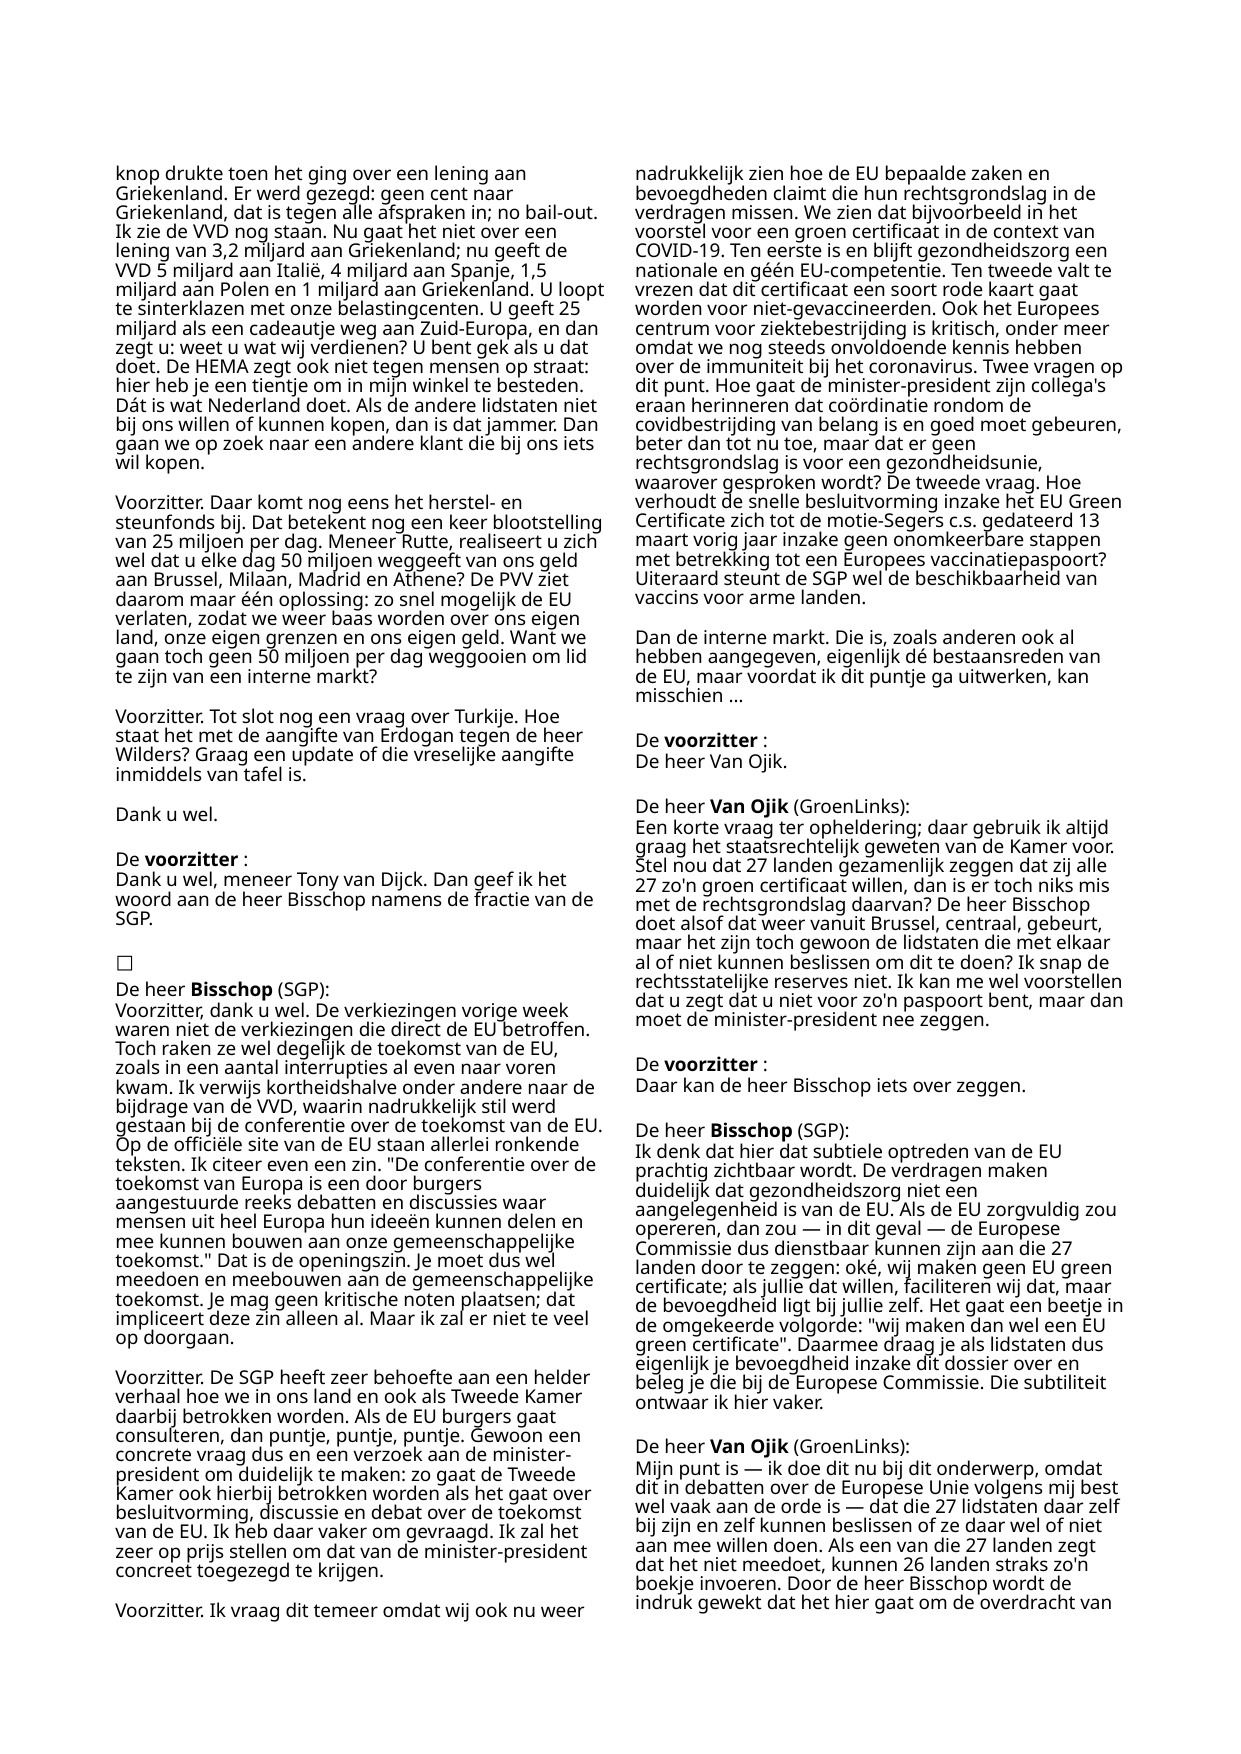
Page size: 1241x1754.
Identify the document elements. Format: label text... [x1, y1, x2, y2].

text De heer Bisschop (SGP): [115, 976, 605, 1002]
text De heer Van Ojik. [635, 753, 1125, 772]
text De heer Van Ojik (GroenLinks): [635, 1434, 1125, 1459]
text Voorzitter. Ik vraag dit temeer omdat wij ook nu weer [115, 1602, 605, 1621]
text De voorzitter : [635, 1052, 1125, 1077]
text Dank u wel, meneer Tony van Dijck. Dan geef ik het woord aan de heer Bisschop namens de fractie van de SGP. [115, 871, 605, 929]
text nadrukkelijk zien hoe de EU bepaalde zaken en bevoegdheden claimt die hun rechtsgrondslag in de verdragen missen. We zien dat bijvoorbeeld in het voorstel voor een groen certificaat in de context van COVID-19. Ten eerste is en blijft gezondheidszorg een nationale en géén EU-competentie. Ten tweede valt te vrezen dat dit certificaat een soort rode kaart gaat worden voor niet-gevaccineerden. Ook het Europees centrum voor ziektebestrijding is kritisch, onder meer omdat we nog steeds onvoldoende kennis hebben over de immuniteit bij het coronavirus. Twee vragen op dit punt. Hoe gaat de minister-president zijn collega's eraan herinneren dat coördinatie rondom de covidbestrijding van belang is en goed moet gebeuren, beter dan tot nu toe, maar dat er geen rechtsgrondslag is voor een gezondheidsunie, waarover gesproken wordt? De tweede vraag. Hoe verhoudt de snelle besluitvorming inzake het EU Green Certificate zich tot de motie-Segers c.s. gedateerd 13 maart vorig jaar inzake geen onomkeerbare stappen met betrekking tot een Europees vaccinatiepaspoort? Uiteraard steunt de SGP wel de beschikbaarheid van vaccins voor arme landen. [635, 165, 1125, 608]
text De voorzitter : [635, 727, 1125, 753]
text Ik denk dat hier dat subtiele optreden van de EU prachtig zichtbaar wordt. De verdragen maken duidelijk dat gezondheidszorg niet een aangelegenheid is van de EU. Als de EU zorgvuldig zou opereren, dan zou — in dit geval — de Europese Commissie dus dienstbaar kunnen zijn aan die 27 landen door te zeggen: oké, wij maken geen EU green certificate; als jullie dat willen, faciliteren wij dat, maar de bevoegdheid ligt bij jullie zelf. Het gaat een beetje in de omgekeerde volgorde: "wij maken dan wel een EU green certificate". Daarmee draag je als lidstaten dus eigenlijk je bevoegdheid inzake dit dossier over en beleg je die bij de Europese Commissie. Die subtiliteit ontwaar ik hier vaker. [635, 1143, 1125, 1413]
text Voorzitter, dank u wel. De verkiezingen vorige week waren niet de verkiezingen die direct de EU betroffen. Toch raken ze wel degelijk de toekomst van de EU, zoals in een aantal interrupties al even naar voren kwam. Ik verwijs kortheidshalve onder andere naar de bijdrage van de VVD, waarin nadrukkelijk stil werd gestaan bij de conferentie over de toekomst van de EU. Op de officiële site van de EU staan allerlei ronkende teksten. Ik citeer even een zin. "De conferentie over de toekomst van Europa is een door burgers aangestuurde reeks debatten en discussies waar mensen uit heel Europa hun ideeën kunnen delen en mee kunnen bouwen aan onze gemeenschappelijke toekomst." Dat is de openingszin. Je moet dus wel meedoen en meebouwen aan de gemeenschappelijke toekomst. Je mag geen kritische noten plaatsen; dat impliceert deze zin alleen al. Maar ik zal er niet te veel op doorgaan. [115, 1002, 605, 1348]
text De voorzitter : [115, 846, 605, 871]
text De heer Van Ojik (GroenLinks): [635, 793, 1125, 819]
text Voorzitter. De SGP heeft zeer behoefte aan een helder verhaal hoe we in ons land en ook als Tweede Kamer daarbij betrokken worden. Als de EU burgers gaat consulteren, dan puntje, puntje, puntje. Gewoon een concrete vraag dus en een verzoek aan de minister-president om duidelijk te maken: zo gaat de Tweede Kamer ook hierbij betrokken worden als het gaat over besluitvorming, discussie en debat over de toekomst van de EU. Ik heb daar vaker om gevraagd. Ik zal het zeer op prijs stellen om dat van de minister-president concreet toegezegd te krijgen. [115, 1369, 605, 1581]
text Mijn punt is — ik doe dit nu bij dit onderwerp, omdat dit in debatten over de Europese Unie volgens mij best wel vaak aan de orde is — dat die 27 lidstaten daar zelf bij zijn en zelf kunnen beslissen of ze daar wel of niet aan mee willen doen. Als een van die 27 landen zegt dat het niet meedoet, kunnen 26 landen straks zo'n boekje invoeren. Door de heer Bisschop wordt de indruk gewekt dat het hier gaat om de overdracht van [635, 1459, 1125, 1614]
text De heer Bisschop (SGP): [635, 1117, 1125, 1143]
text ⬜ [115, 950, 605, 976]
text Voorzitter. Tot slot nog een vraag over Turkije. Hoe staat het met de aangifte van Erdogan tegen de heer Wilders? Graag een update of die vreselijke aangifte inmiddels van tafel is. [115, 708, 605, 785]
text Een korte vraag ter opheldering; daar gebruik ik altijd graag het staatsrechtelijk geweten van de Kamer voor. Stel nou dat 27 landen gezamenlijk zeggen dat zij alle 27 zo'n groen certificaat willen, dan is er toch niks mis met de rechtsgrondslag daarvan? De heer Bisschop doet alsof dat weer vanuit Brussel, centraal, gebeurt, maar het zijn toch gewoon de lidstaten die met elkaar al of niet kunnen beslissen om dit te doen? Ik snap de rechtsstatelijke reserves niet. Ik kan me wel voorstellen dat u zegt dat u niet voor zo'n paspoort bent, maar dan moet de minister-president nee zeggen. [635, 819, 1125, 1031]
text knop drukte toen het ging over een lening aan Griekenland. Er werd gezegd: geen cent naar Griekenland, dat is tegen alle afspraken in; no bail-out. Ik zie de VVD nog staan. Nu gaat het niet over een lening van 3,2 miljard aan Griekenland; nu geeft de VVD 5 miljard aan Italië, 4 miljard aan Spanje, 1,5 miljard aan Polen en 1 miljard aan Griekenland. U loopt te sinterklazen met onze belastingcenten. U geeft 25 miljard als een cadeautje weg aan Zuid-Europa, en dan zegt u: weet u wat wij verdienen? U bent gek als u dat doet. De HEMA zegt ook niet tegen mensen op straat: hier heb je een tientje om in mijn winkel te besteden. Dát is wat Nederland doet. Als de andere lidstaten niet bij ons willen of kunnen kopen, dan is dat jammer. Dan gaan we op zoek naar een andere klant die bij ons iets wil kopen. [115, 165, 605, 474]
text Daar kan de heer Bisschop iets over zeggen. [635, 1077, 1125, 1097]
text Dank u wel. [115, 806, 605, 825]
text Voorzitter. Daar komt nog eens het herstel- en steunfonds bij. Dat betekent nog een keer blootstelling van 25 miljoen per dag. Meneer Rutte, realiseert u zich wel dat u elke dag 50 miljoen weggeeft van ons geld aan Brussel, Milaan, Madrid en Athene? De PVV ziet daarom maar één oplossing: zo snel mogelijk de EU verlaten, zodat we weer baas worden over ons eigen land, onze eigen grenzen en ons eigen geld. Want we gaan toch geen 50 miljoen per dag weggooien om lid te zijn van een interne markt? [115, 494, 605, 687]
text Dan de interne markt. Die is, zoals anderen ook al hebben aangegeven, eigenlijk dé bestaansreden van de EU, maar voordat ik dit puntje ga uitwerken, kan misschien … [635, 629, 1125, 706]
